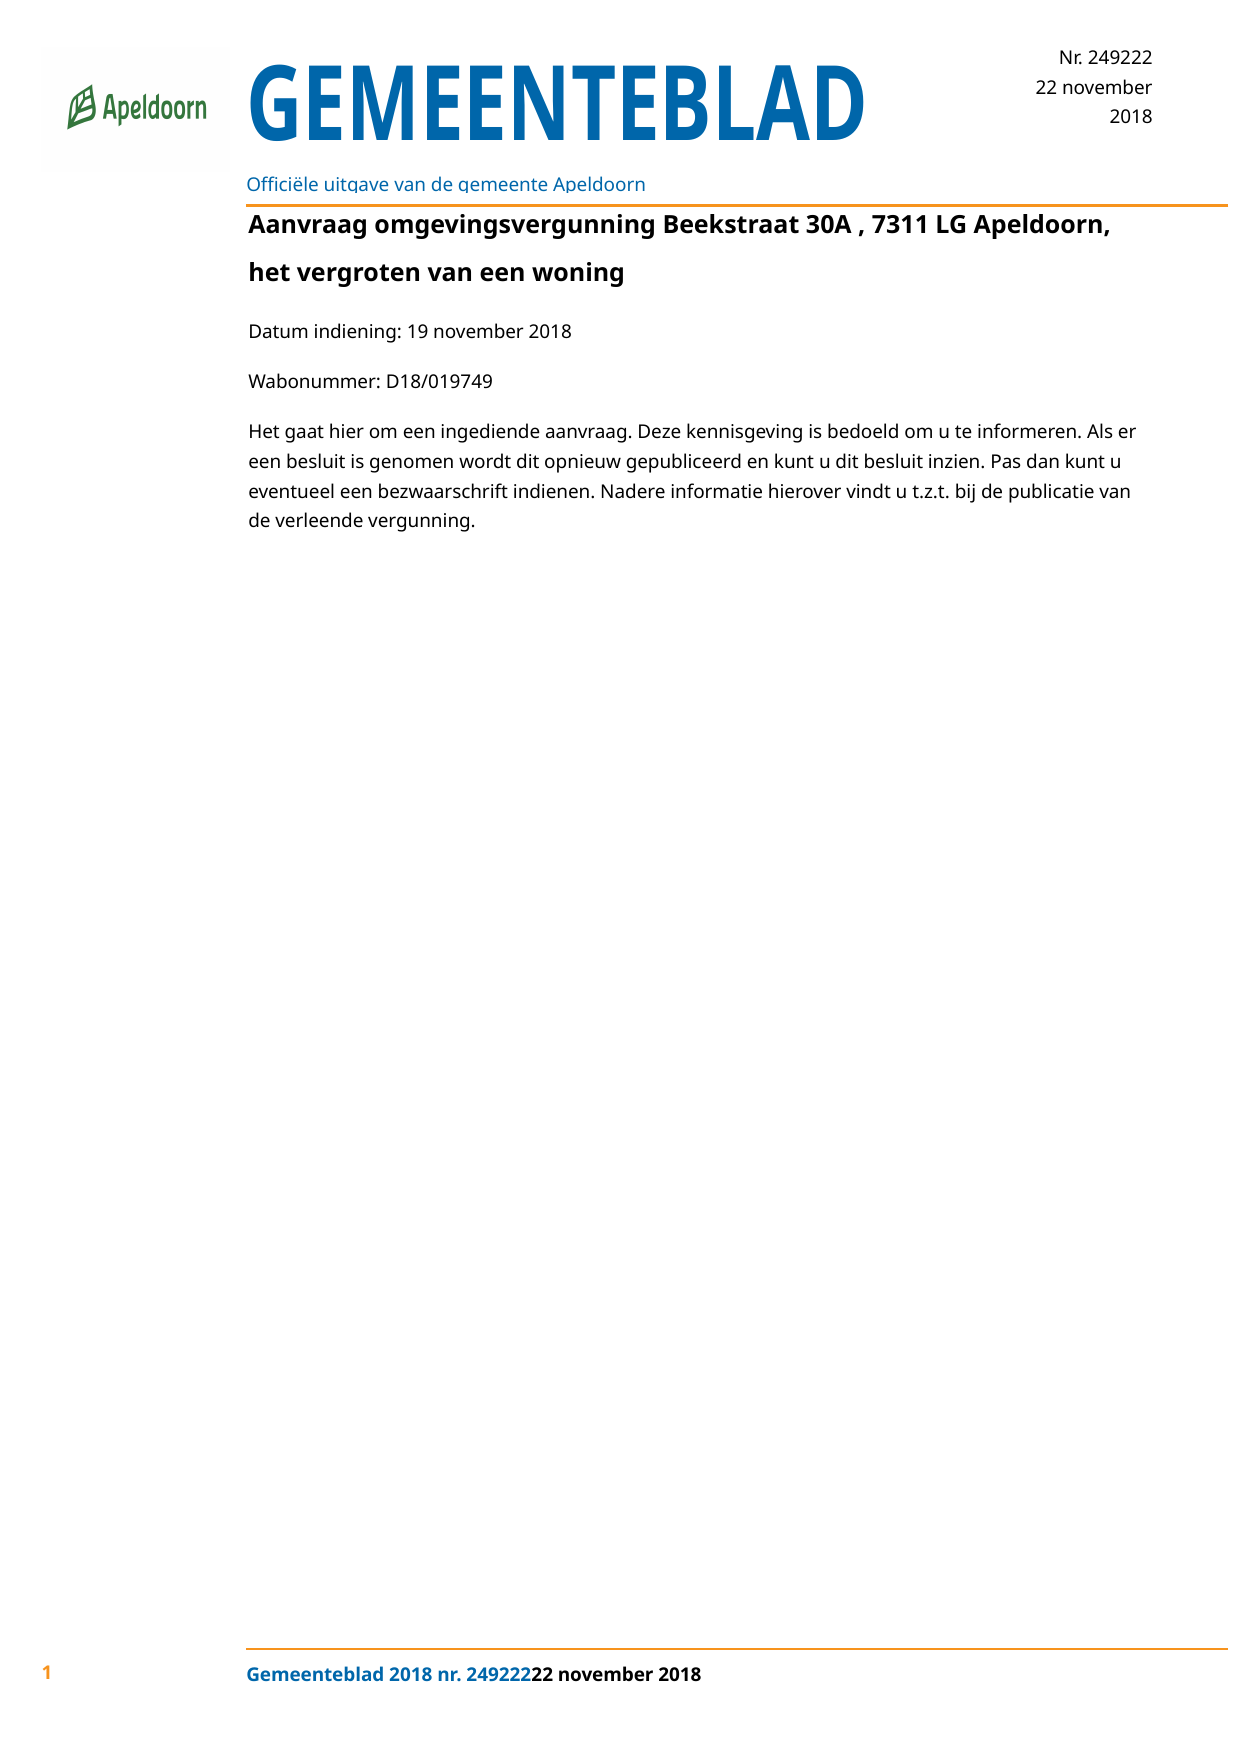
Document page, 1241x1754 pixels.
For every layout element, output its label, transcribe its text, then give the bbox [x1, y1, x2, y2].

text Aanvraag omgevingsvergunning Beekstraat 30A , 7311 LG Apeldoorn, het vergroten van een woning [248, 207, 1152, 288]
text Het gaat hier om een ingediende aanvraag. Deze kennisgeving is bedoeld om u te informeren. Als er een besluit is genomen wordt dit opnieuw gepubliceerd en kunt u dit besluit inzien. Pas dan kunt u eventueel een bezwaarschrift indienen. Nadere informatie hierover vindt u t.z.t. bij de publicatie van de verleende vergunning. [248, 419, 1152, 533]
text Wabonummer: D18/019749 [248, 368, 1152, 394]
text Datum indiening: 19 november 2018 [248, 318, 1152, 344]
picture [41, 47, 231, 172]
